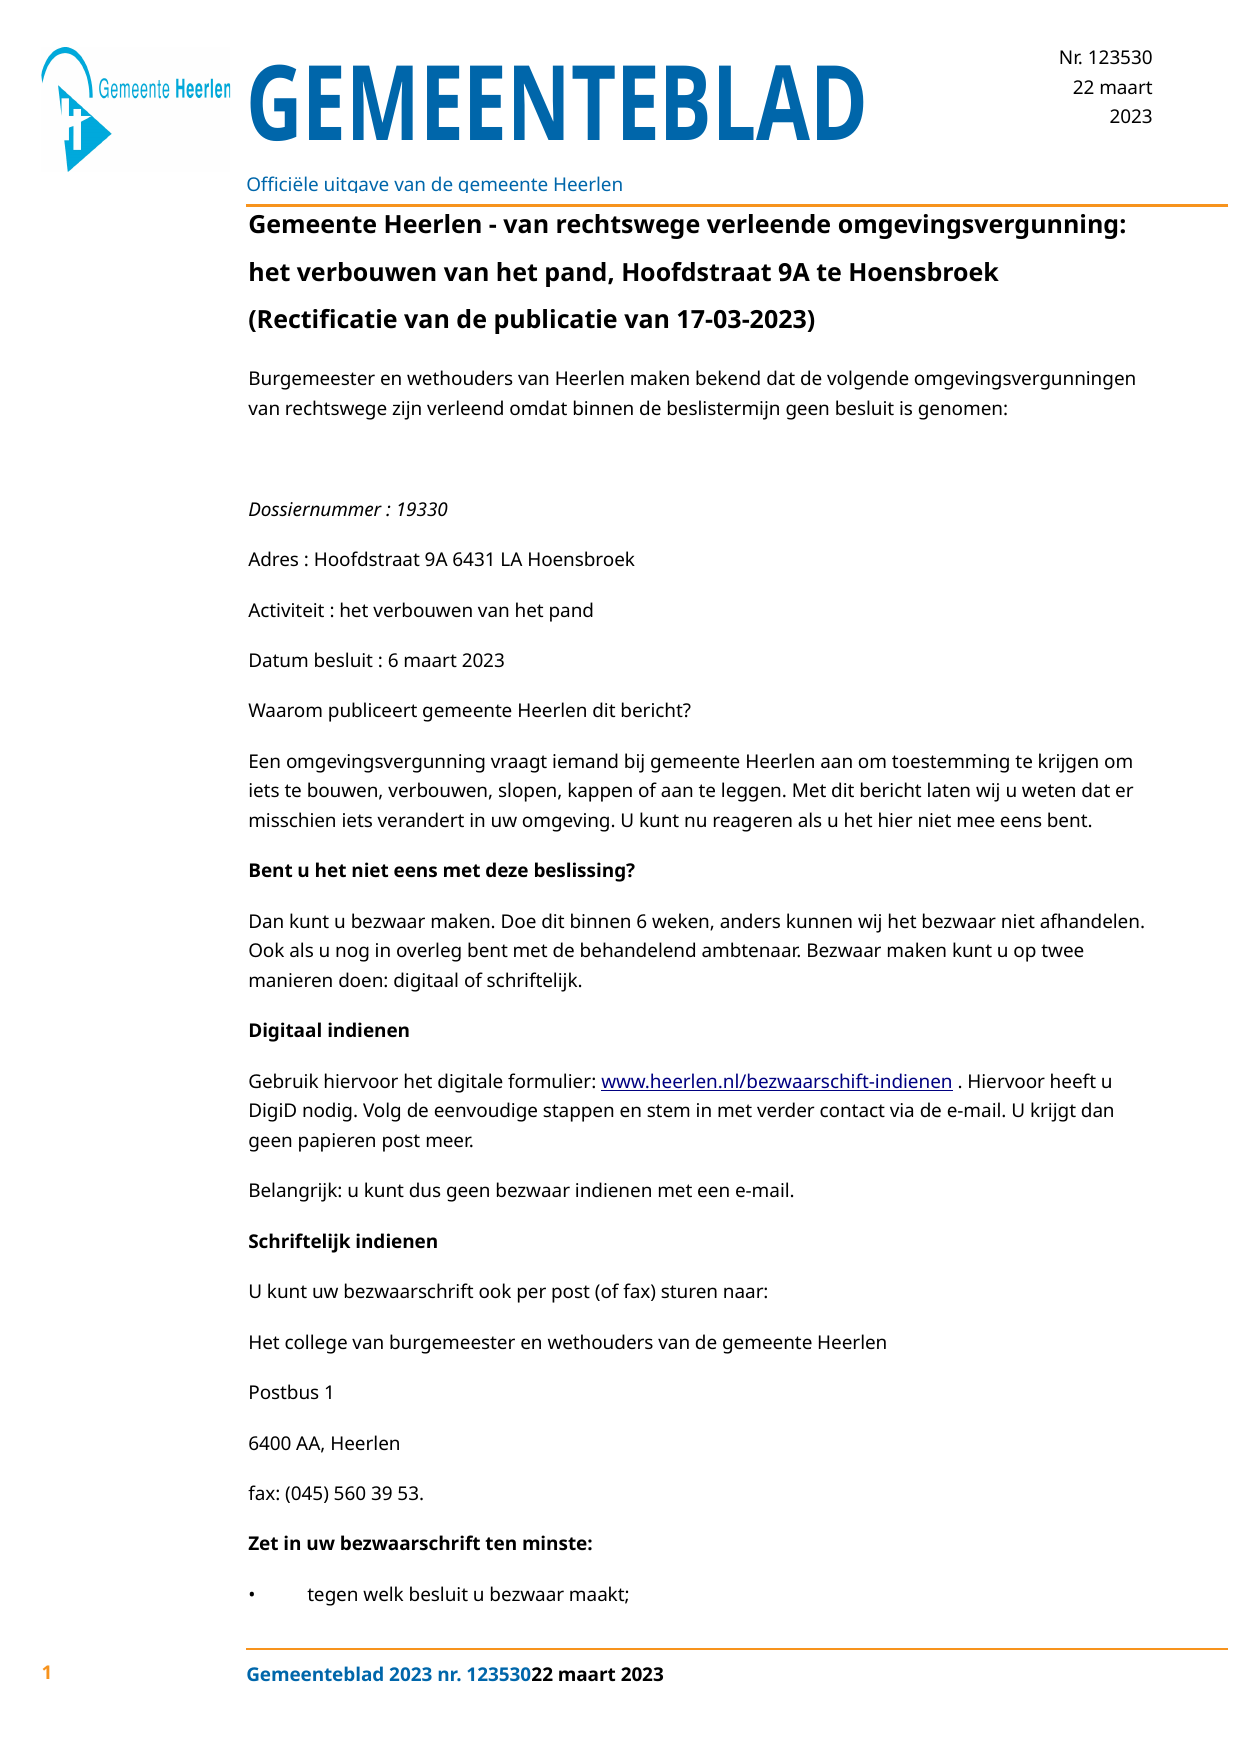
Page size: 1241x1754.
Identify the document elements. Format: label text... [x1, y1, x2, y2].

text Datum besluit : 6 maart 2023 [248, 647, 1152, 673]
text Burgemeester en wethouders van Heerlen maken bekend dat de volgende omgevingsvergunningen van rechtswege zijn verleend omdat binnen de beslistermijn geen besluit is genomen: [248, 366, 1152, 421]
text U kunt uw bezwaarschrift ook per post (of fax) sturen naar: [248, 1278, 1152, 1304]
text Zet in uw bezwaarschrift ten minste: [248, 1531, 1152, 1556]
text Gebruik hiervoor het digitale formulier: www.heerlen.nl/bezwaarschift-indienen . Hiervoor heeft u DigiD nodig. Volg de eenvoudige stappen en stem in met verder contact via de e-mail. U krijgt dan geen papieren post meer. [248, 1068, 1152, 1153]
text Adres : Hoofdstraat 9A 6431 LA Hoensbroek [248, 546, 1152, 572]
text fax: (045) 560 39 53. [248, 1480, 1152, 1506]
text Postbus 1 [248, 1379, 1152, 1405]
text Waarom publiceert gemeente Heerlen dit bericht? [248, 698, 1152, 723]
list tegen welk besluit u bezwaar maakt; [248, 1581, 1152, 1607]
picture [41, 47, 231, 172]
picture [41, 47, 59, 70]
text Het college van burgemeester en wethouders van de gemeente Heerlen [248, 1329, 1152, 1354]
text Gemeente Heerlen - van rechtswege verleende omgevingsvergunning: het verbouwen van het pand, Hoofdstraat 9A te Hoensbroek (Rectificatie van de publicatie van 17-03-2023) [248, 207, 1152, 336]
text Belangrijk: u kunt dus geen bezwaar indienen met een e-mail. [248, 1178, 1152, 1203]
text Dossiernummer : 19330 [248, 496, 1152, 522]
text Activiteit : het verbouwen van het pand [248, 597, 1152, 622]
text Een omgevingsvergunning vraagt iemand bij gemeente Heerlen aan om toestemming te krijgen om iets te bouwen, verbouwen, slopen, kappen of aan te leggen. Met dit bericht laten wij u weten dat er misschien iets verandert in uw omgeving. U kunt nu reageren als u het hier niet mee eens bent. [248, 748, 1152, 833]
text 6400 AA, Heerlen [248, 1430, 1152, 1455]
text Schriftelijk indienen [248, 1228, 1152, 1254]
text Bent u het niet eens met deze beslissing? [248, 858, 1152, 883]
text Digitaal indienen [248, 1018, 1152, 1043]
text Dan kunt u bezwaar maken. Doe dit binnen 6 weken, anders kunnen wij het bezwaar niet afhandelen. Ook als u nog in overleg bent met de behandelend ambtenaar. Bezwaar maken kunt u op twee manieren doen: digitaal of schriftelijk. [248, 908, 1152, 993]
